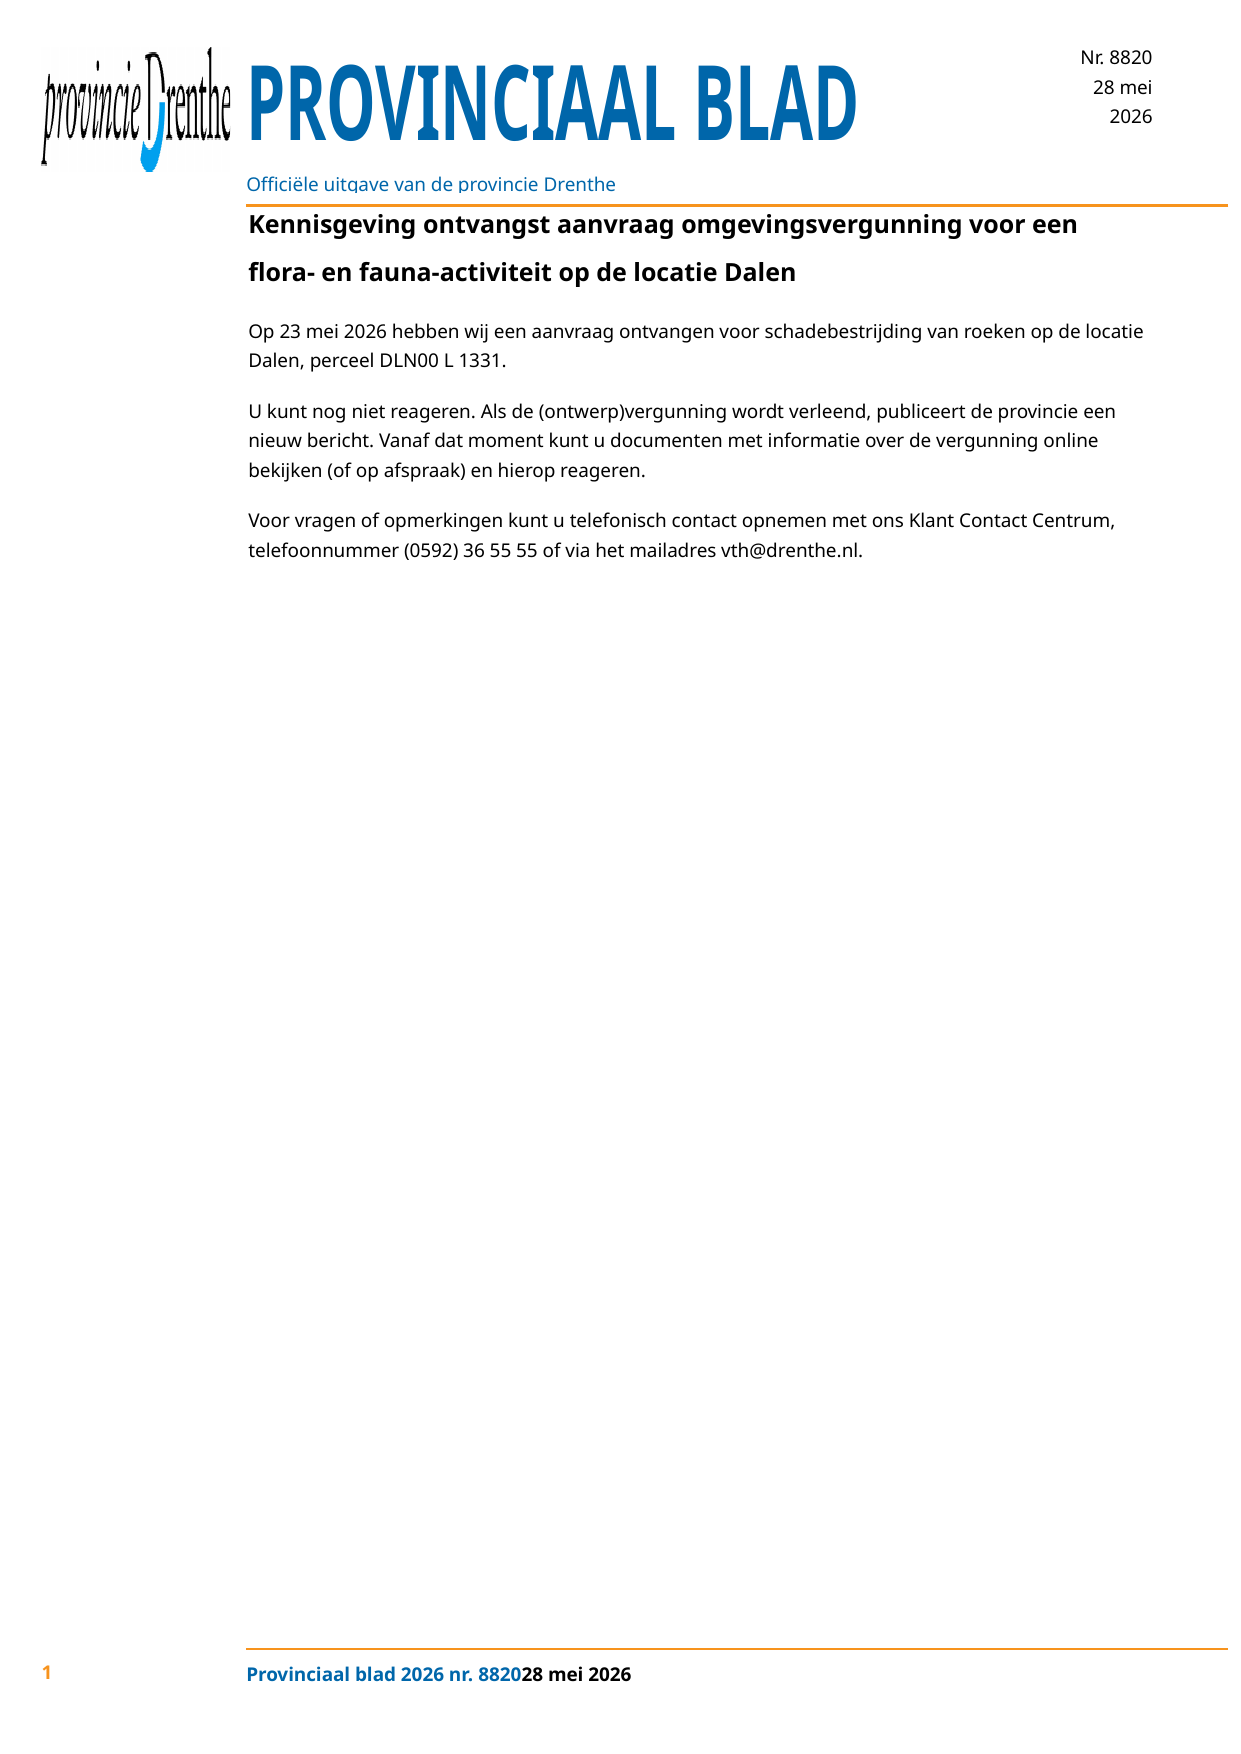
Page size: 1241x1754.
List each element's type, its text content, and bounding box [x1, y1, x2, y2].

text Voor vragen of opmerkingen kunt u telefonisch contact opnemen met ons Klant Contact Centrum, telefoonnummer (0592) 36 55 55 of via het mailadres vth@drenthe.nl. [248, 507, 1152, 563]
text Op 23 mei 2026 hebben wij een aanvraag ontvangen voor schadebestrijding van roeken op de locatie Dalen, perceel DLN00 L 1331. [248, 318, 1152, 373]
text U kunt nog niet reageren. Als de (ontwerp)vergunning wordt verleend, publiceert de provincie een nieuw bericht. Vanaf dat moment kunt u documenten met informatie over de vergunning online bekijken (of op afspraak) en hierop reageren. [248, 398, 1152, 483]
picture [41, 47, 231, 172]
text Kennisgeving ontvangst aanvraag omgevingsvergunning voor een flora- en fauna-activiteit op de locatie Dalen [248, 207, 1152, 288]
